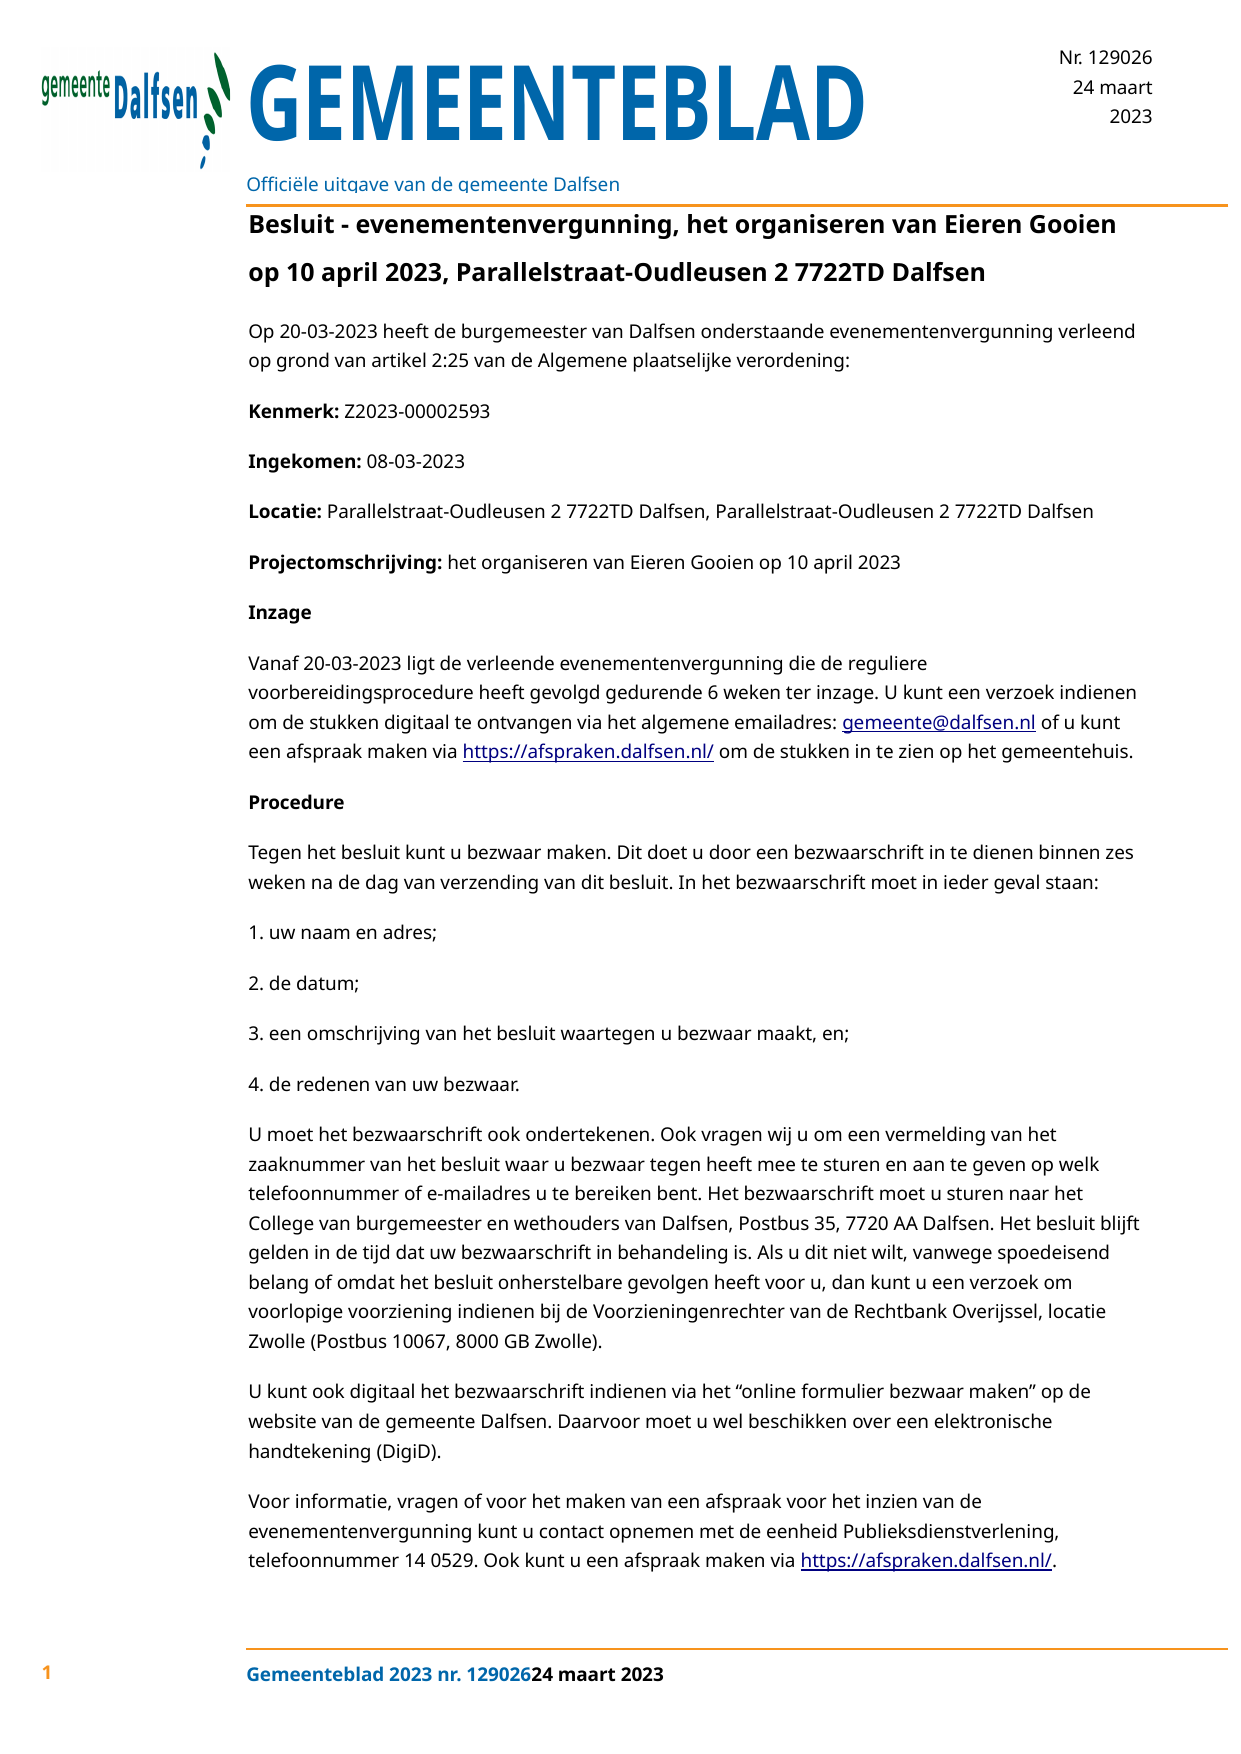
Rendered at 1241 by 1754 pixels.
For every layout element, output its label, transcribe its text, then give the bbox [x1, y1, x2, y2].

text Op 20-03-2023 heeft de burgemeester van Dalfsen onderstaande evenementenvergunning verleend op grond van artikel 2:25 van de Algemene plaatselijke verordening: [248, 318, 1152, 373]
text 4. de redenen van uw bezwaar. [248, 1071, 1152, 1097]
text Vanaf 20-03-2023 ligt de verleende evenementenvergunning die de reguliere voorbereidingsprocedure heeft gevolgd gedurende 6 weken ter inzage. U kunt een verzoek indienen om de stukken digitaal te ontvangen via het algemene emailadres: gemeente@dalfsen.nl of u kunt een afspraak maken via https://afspraken.dalfsen.nl/ om de stukken in te zien op het gemeentehuis. [248, 650, 1152, 764]
text Locatie: Parallelstraat-Oudleusen 2 7722TD Dalfsen, Parallelstraat-Oudleusen 2 7722TD Dalfsen [248, 499, 1152, 524]
text Besluit - evenementenvergunning, het organiseren van Eieren Gooien op 10 april 2023, Parallelstraat-Oudleusen 2 7722TD Dalfsen [248, 207, 1152, 288]
text Kenmerk: Z2023-00002593 [248, 398, 1152, 424]
text Inzage [248, 599, 1152, 625]
text Tegen het besluit kunt u bezwaar maken. Dit doet u door een bezwaarschrift in te dienen binnen zes weken na de dag van verzending van dit besluit. In het bezwaarschrift moet in ieder geval staan: [248, 839, 1152, 895]
text Voor informatie, vragen of voor het maken van een afspraak voor het inzien van de evenementenvergunning kunt u contact opnemen met de eenheid Publieksdienstverlening, telefoonnummer 14 0529. Ook kunt u een afspraak maken via https://afspraken.dalfsen.nl/. [248, 1488, 1152, 1573]
text 3. een omschrijving van het besluit waartegen u bezwaar maakt, en; [248, 1020, 1152, 1046]
text U moet het bezwaarschrift ook ondertekenen. Ook vragen wij u om een vermelding van het zaaknummer van het besluit waar u bezwaar tegen heeft mee te sturen en aan te geven op welk telefoonnummer of e-mailadres u te bereiken bent. Het bezwaarschrift moet u sturen naar het College van burgemeester en wethouders van Dalfsen, Postbus 35, 7720 AA Dalfsen. Het besluit blijft gelden in de tijd dat uw bezwaarschrift in behandeling is. Als u dit niet wilt, vanwege spoedeisend belang of omdat het besluit onherstelbare gevolgen heeft voor u, dan kunt u een verzoek om voorlopige voorziening indienen bij de Voorzieningenrechter van de Rechtbank Overijssel, locatie Zwolle (Postbus 10067, 8000 GB Zwolle). [248, 1121, 1152, 1354]
text 2. de datum; [248, 970, 1152, 996]
text Projectomschrijving: het organiseren van Eieren Gooien op 10 april 2023 [248, 549, 1152, 575]
text Ingekomen: 08-03-2023 [248, 448, 1152, 474]
picture [41, 47, 231, 172]
text Procedure [248, 789, 1152, 815]
text U kunt ook digitaal het bezwaarschrift indienen via het “online formulier bezwaar maken” op de website van de gemeente Dalfsen. Daarvoor moet u wel beschikken over een elektronische handtekening (DigiD). [248, 1379, 1152, 1464]
text 1. uw naam en adres; [248, 919, 1152, 945]
